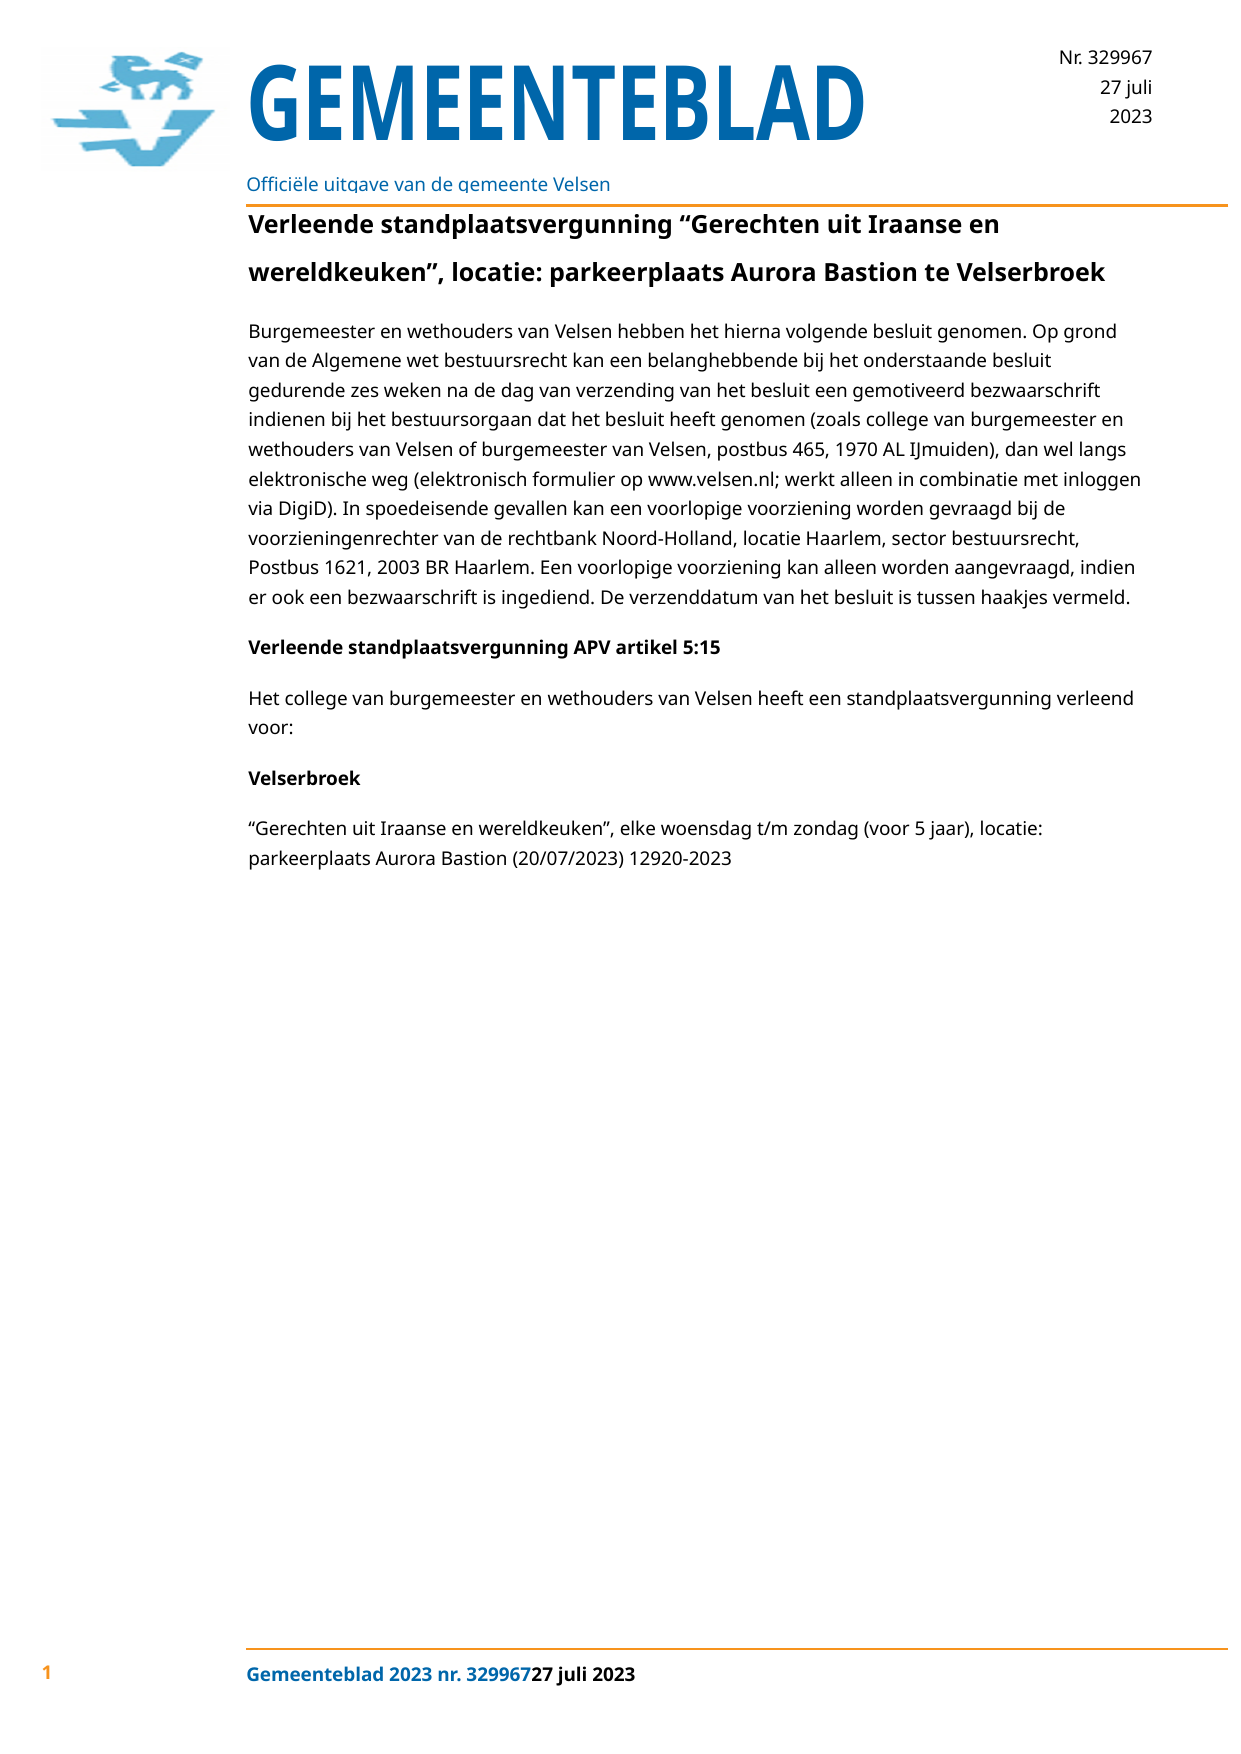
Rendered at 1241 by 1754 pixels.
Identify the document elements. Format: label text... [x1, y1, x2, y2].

text Het college van burgemeester en wethouders van Velsen heeft een standplaatsvergunning verleend voor: [248, 685, 1152, 740]
text Verleende standplaatsvergunning APV artikel 5:15 [248, 634, 1152, 660]
text Burgemeester en wethouders van Velsen hebben het hierna volgende besluit genomen. Op grond van de Algemene wet bestuursrecht kan een belanghebbende bij het onderstaande besluit gedurende zes weken na de dag van verzending van het besluit een gemotiveerd bezwaarschrift indienen bij het bestuursorgaan dat het besluit heeft genomen (zoals college van burgemeester en wethouders van Velsen of burgemeester van Velsen, postbus 465, 1970 AL IJmuiden), dan wel langs elektronische weg (elektronisch formulier op www.velsen.nl; werkt alleen in combinatie met inloggen via DigiD). In spoedeisende gevallen kan een voorlopige voorziening worden gevraagd bij de voorzieningenrechter van de rechtbank Noord-Holland, locatie Haarlem, sector bestuursrecht, Postbus 1621, 2003 BR Haarlem. Een voorlopige voorziening kan alleen worden aangevraagd, indien er ook een bezwaarschrift is ingediend. De verzenddatum van het besluit is tussen haakjes vermeld. [248, 318, 1152, 610]
picture [41, 47, 231, 172]
text “Gerechten uit Iraanse en wereldkeuken”, elke woensdag t/m zondag (voor 5 jaar), locatie: parkeerplaats Aurora Bastion (20/07/2023) 12920-2023 [248, 815, 1152, 871]
text Velserbroek [248, 765, 1152, 791]
text Verleende standplaatsvergunning “Gerechten uit Iraanse en wereldkeuken”, locatie: parkeerplaats Aurora Bastion te Velserbroek [248, 207, 1152, 288]
